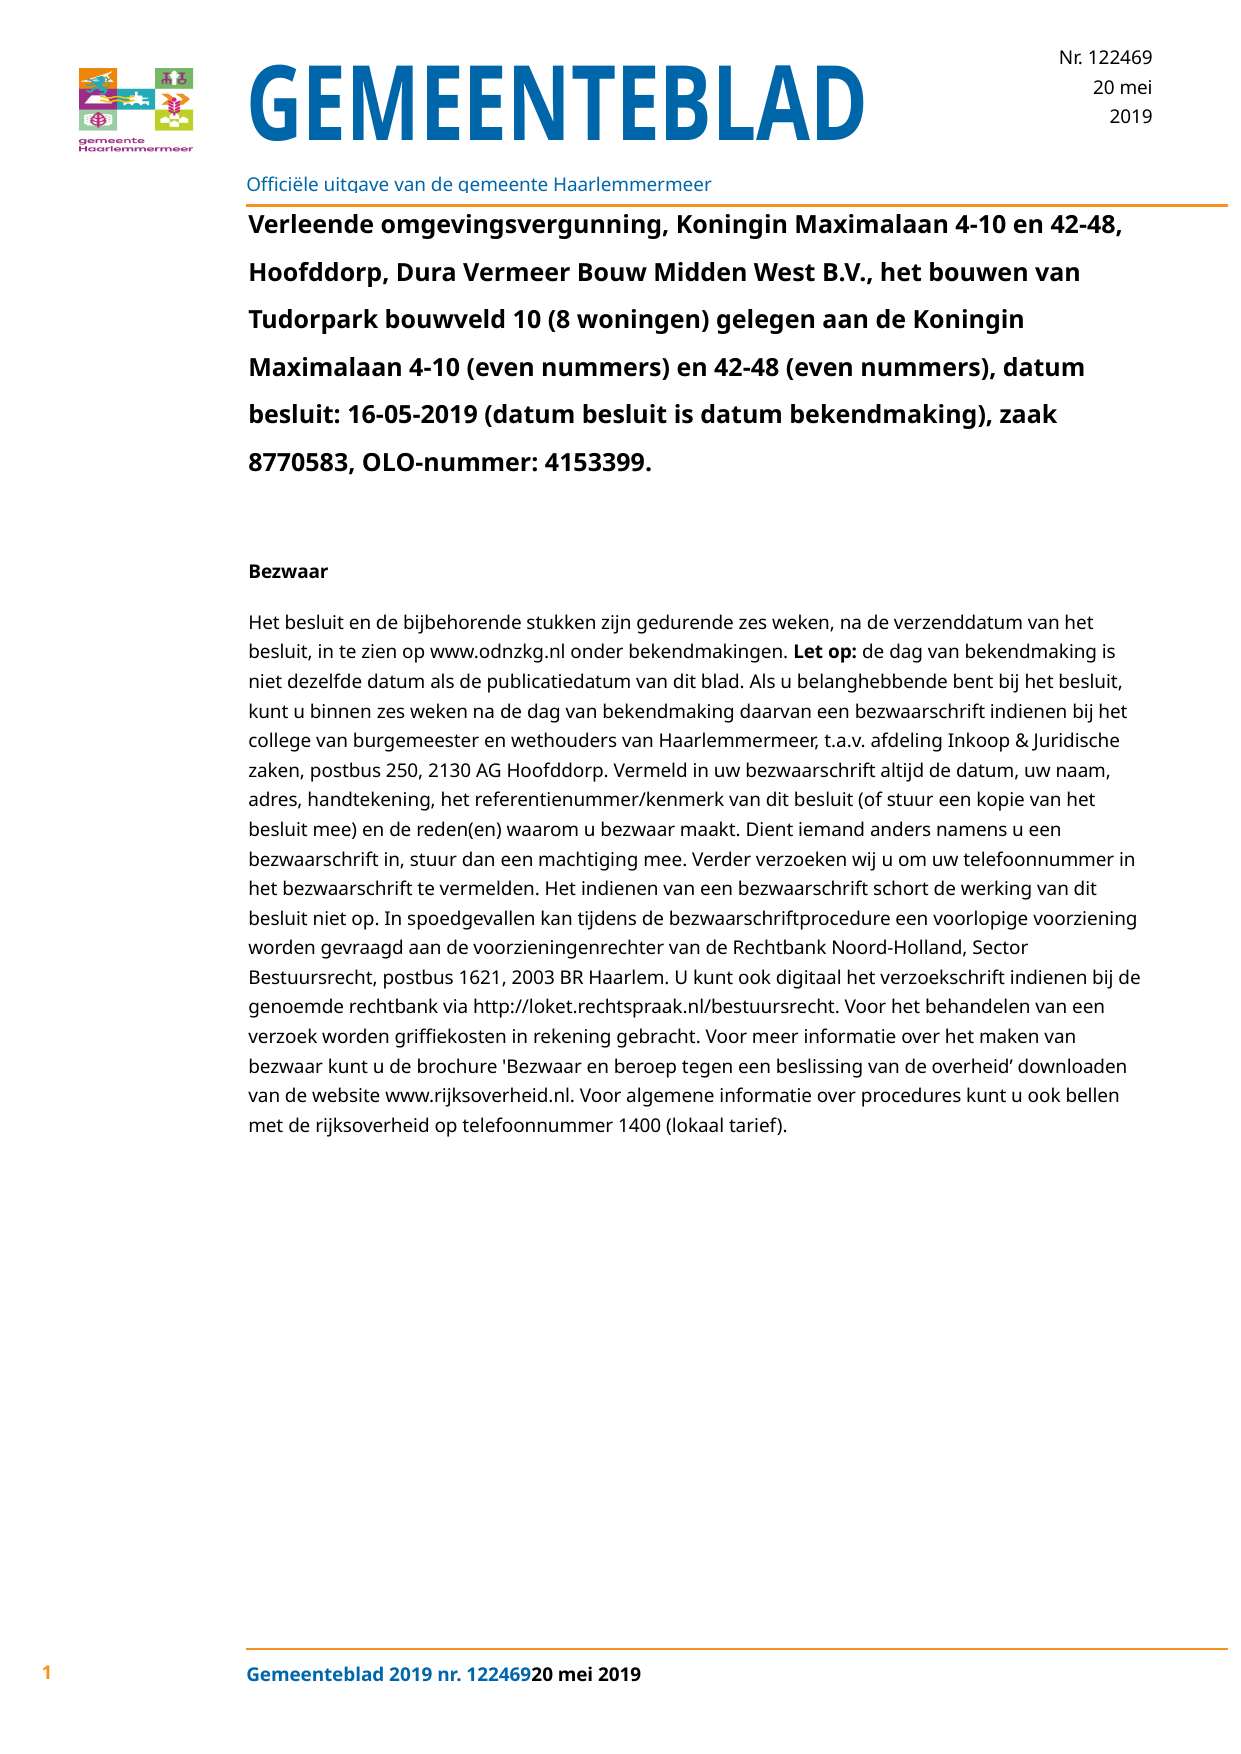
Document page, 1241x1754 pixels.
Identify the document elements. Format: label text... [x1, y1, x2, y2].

text Verleende omgevingsvergunning, Koningin Maximalaan 4-10 en 42-48, Hoofddorp, Dura Vermeer Bouw Midden West B.V., het bouwen van Tudorpark bouwveld 10 (8 woningen) gelegen aan de Koningin Maximalaan 4-10 (even nummers) en 42-48 (even nummers), datum besluit: 16-05-2019 (datum besluit is datum bekendmaking), zaak 8770583, OLO-nummer: 4153399. [248, 207, 1152, 479]
picture [41, 47, 231, 172]
text Bezwaar [248, 559, 1152, 584]
text Het besluit en de bijbehorende stukken zijn gedurende zes weken, na de verzenddatum van het besluit, in te zien op www.odnzkg.nl onder bekendmakingen. Let op: de dag van bekendmaking is niet dezelfde datum als de publicatiedatum van dit blad. Als u belanghebbende bent bij het besluit, kunt u binnen zes weken na de dag van bekendmaking daarvan een bezwaarschrift indienen bij het college van burgemeester en wethouders van Haarlemmermeer, t.a.v. afdeling Inkoop & Juridische zaken, postbus 250, 2130 AG Hoofddorp. Vermeld in uw bezwaarschrift altijd de datum, uw naam, adres, handtekening, het referentienummer/kenmerk van dit besluit (of stuur een kopie van het besluit mee) en de reden(en) waarom u bezwaar maakt. Dient iemand anders namens u een bezwaarschrift in, stuur dan een machtiging mee. Verder verzoeken wij u om uw telefoonnummer in het bezwaarschrift te vermelden. Het indienen van een bezwaarschrift schort de werking van dit besluit niet op. In spoedgevallen kan tijdens de bezwaarschriftprocedure een voorlopige voorziening worden gevraagd aan de voorzieningenrechter van de Rechtbank Noord-Holland, Sector Bestuursrecht, postbus 1621, 2003 BR Haarlem. U kunt ook digitaal het verzoekschrift indienen bij de genoemde rechtbank via http://loket.rechtspraak.nl/bestuursrecht. Voor het behandelen van een verzoek worden griffiekosten in rekening gebracht. Voor meer informatie over het maken van bezwaar kunt u de brochure 'Bezwaar en beroep tegen een beslissing van de overheid’ downloaden van de website www.rijksoverheid.nl. Voor algemene informatie over procedures kunt u ook bellen met de rijksoverheid op telefoonnummer 1400 (lokaal tarief). [248, 609, 1152, 1138]
